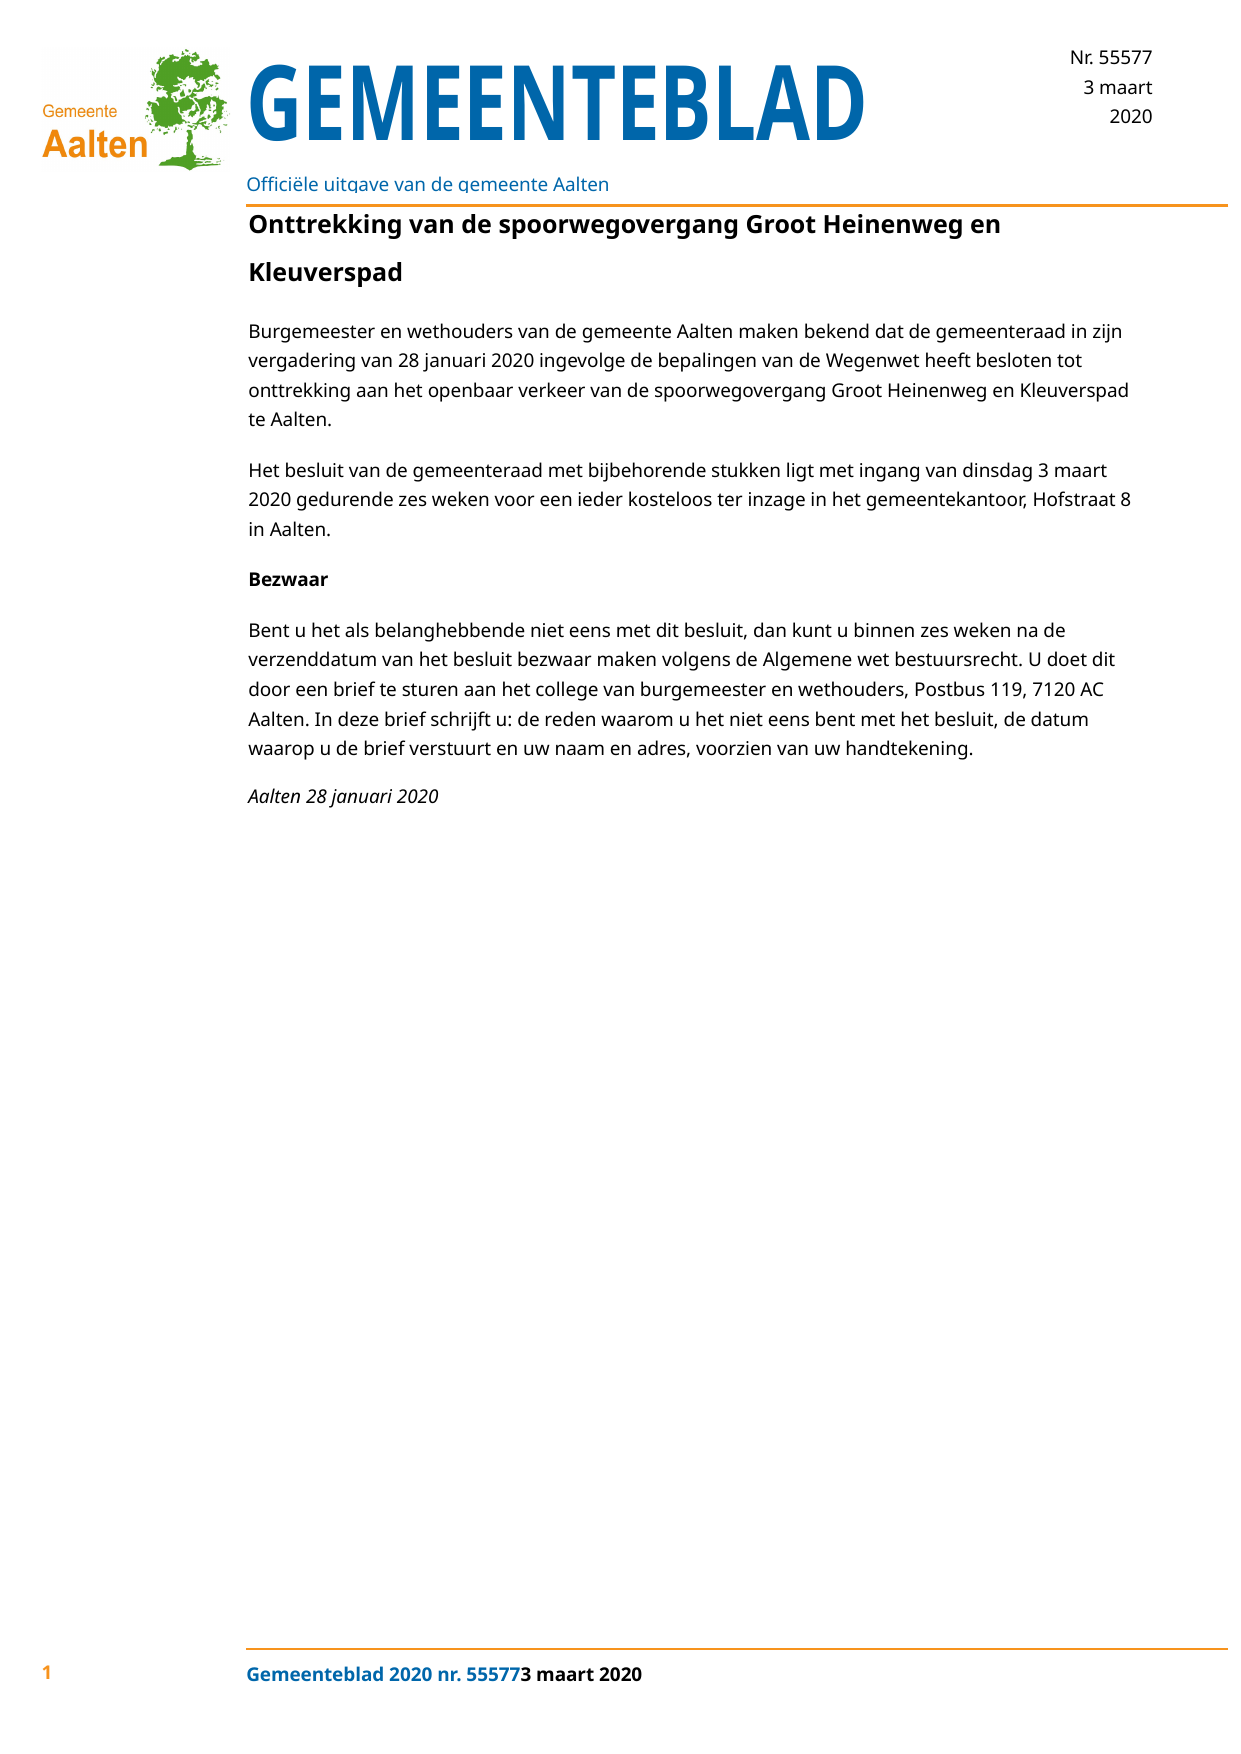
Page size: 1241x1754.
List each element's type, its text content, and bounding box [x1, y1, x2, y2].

text Burgemeester en wethouders van de gemeente Aalten maken bekend dat de gemeenteraad in zijn vergadering van 28 januari 2020 ingevolge de bepalingen van de Wegenwet heeft besloten tot onttrekking aan het openbaar verkeer van de spoorwegovergang Groot Heinenweg en Kleuverspad te Aalten. [248, 318, 1152, 432]
text Het besluit van de gemeenteraad met bijbehorende stukken ligt met ingang van dinsdag 3 maart 2020 gedurende zes weken voor een ieder kosteloos ter inzage in het gemeentekantoor, Hofstraat 8 in Aalten. [248, 457, 1152, 542]
text Bent u het als belanghebbende niet eens met dit besluit, dan kunt u binnen zes weken na de verzenddatum van het besluit bezwaar maken volgens de Algemene wet bestuursrecht. U doet dit door een brief te sturen aan het college van burgemeester en wethouders, Postbus 119, 7120 AC Aalten. In deze brief schrijft u: de reden waarom u het niet eens bent met het besluit, de datum waarop u de brief verstuurt en uw naam en adres, voorzien van uw handtekening. [248, 617, 1152, 761]
text Aalten 28 januari 2020 [248, 783, 1152, 809]
picture [41, 47, 231, 172]
text Onttrekking van de spoorwegovergang Groot Heinenweg en Kleuverspad [248, 207, 1152, 288]
text Bezwaar [248, 567, 1152, 592]
